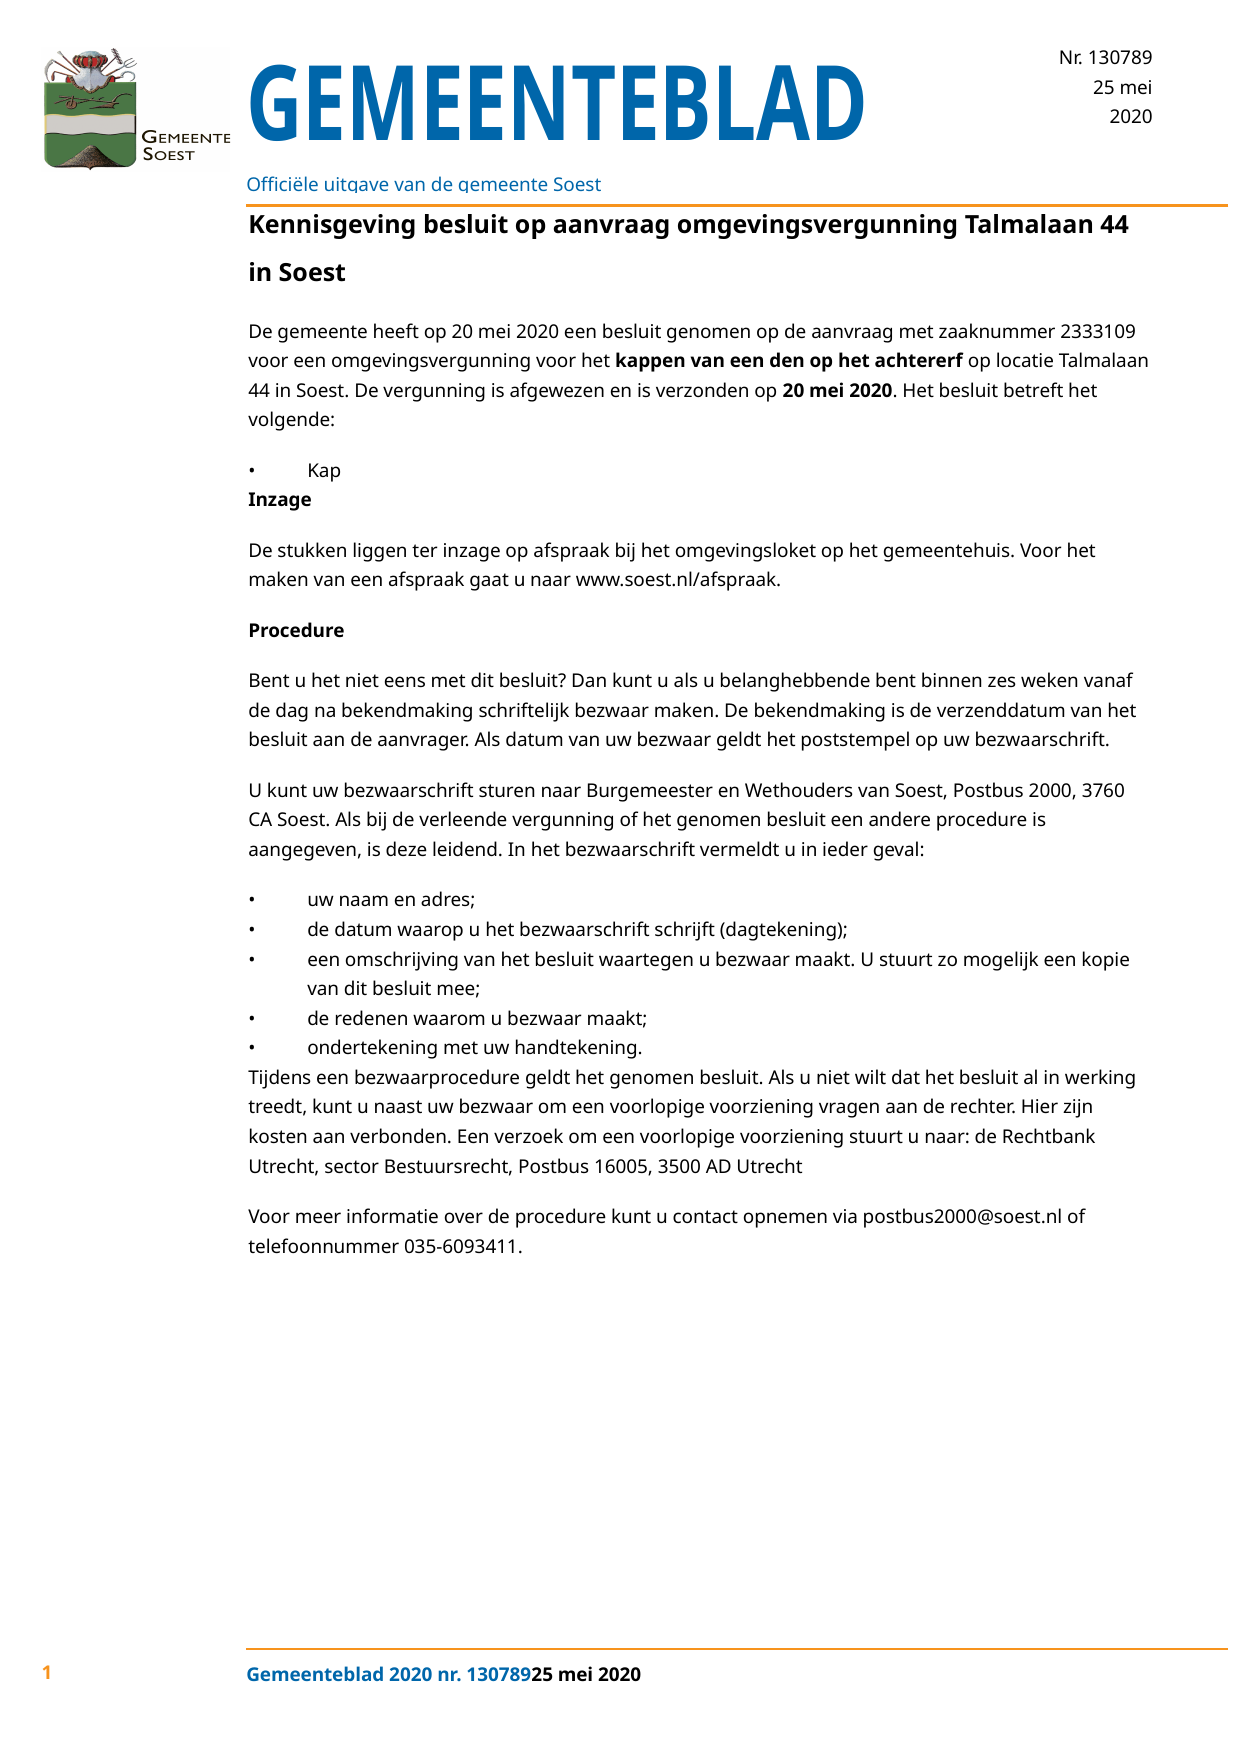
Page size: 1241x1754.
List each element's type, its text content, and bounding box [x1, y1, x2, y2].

list een omschrijving van het besluit waartegen u bezwaar maakt. U stuurt zo mogelijk een kopie van dit besluit mee; [248, 946, 1152, 1001]
list ondertekening met uw handtekening. [248, 1034, 1152, 1060]
text Procedure [248, 617, 1152, 643]
text U kunt uw bezwaarschrift sturen naar Burgemeester en Wethouders van Soest, Postbus 2000, 3760 CA Soest. Als bij de verleende vergunning of het genomen besluit een andere procedure is aangegeven, is deze leidend. In het bezwaarschrift vermeldt u in ieder geval: [248, 777, 1152, 862]
list Kap [248, 457, 1152, 483]
list uw naam en adres; [248, 887, 1152, 912]
text Inzage [248, 487, 1152, 512]
text Tijdens een bezwaarprocedure geldt het genomen besluit. Als u niet wilt dat het besluit al in werking treedt, kunt u naast uw bezwaar om een voorlopige voorziening vragen aan de rechter. Hier zijn kosten aan verbonden. Een verzoek om een voorlopige voorziening stuurt u naar: de Rechtbank Utrecht, sector Bestuursrecht, Postbus 16005, 3500 AD Utrecht [248, 1064, 1152, 1179]
text De stukken liggen ter inzage op afspraak bij het omgevingsloket op het gemeentehuis. Voor het maken van een afspraak gaat u naar www.soest.nl/afspraak. [248, 537, 1152, 592]
list de datum waarop u het bezwaarschrift schrijft (dagtekening); [248, 916, 1152, 942]
text Voor meer informatie over de procedure kunt u contact opnemen via postbus2000@soest.nl of telefoonnummer 035-6093411. [248, 1203, 1152, 1259]
text Bent u het niet eens met dit besluit? Dan kunt u als u belanghebbende bent binnen zes weken vanaf de dag na bekendmaking schriftelijk bezwaar maken. De bekendmaking is de verzenddatum van het besluit aan de aanvrager. Als datum van uw bezwaar geldt het poststempel op uw bezwaarschrift. [248, 667, 1152, 752]
text De gemeente heeft op 20 mei 2020 een besluit genomen op de aanvraag met zaaknummer 2333109 voor een omgevingsvergunning voor het kappen van een den op het achtererf op locatie Talmalaan 44 in Soest. De vergunning is afgewezen en is verzonden op 20 mei 2020. Het besluit betreft het volgende: [248, 318, 1152, 432]
picture [41, 47, 231, 172]
list de redenen waarom u bezwaar maakt; [248, 1005, 1152, 1031]
text Kennisgeving besluit op aanvraag omgevingsvergunning Talmalaan 44 in Soest [248, 207, 1152, 288]
